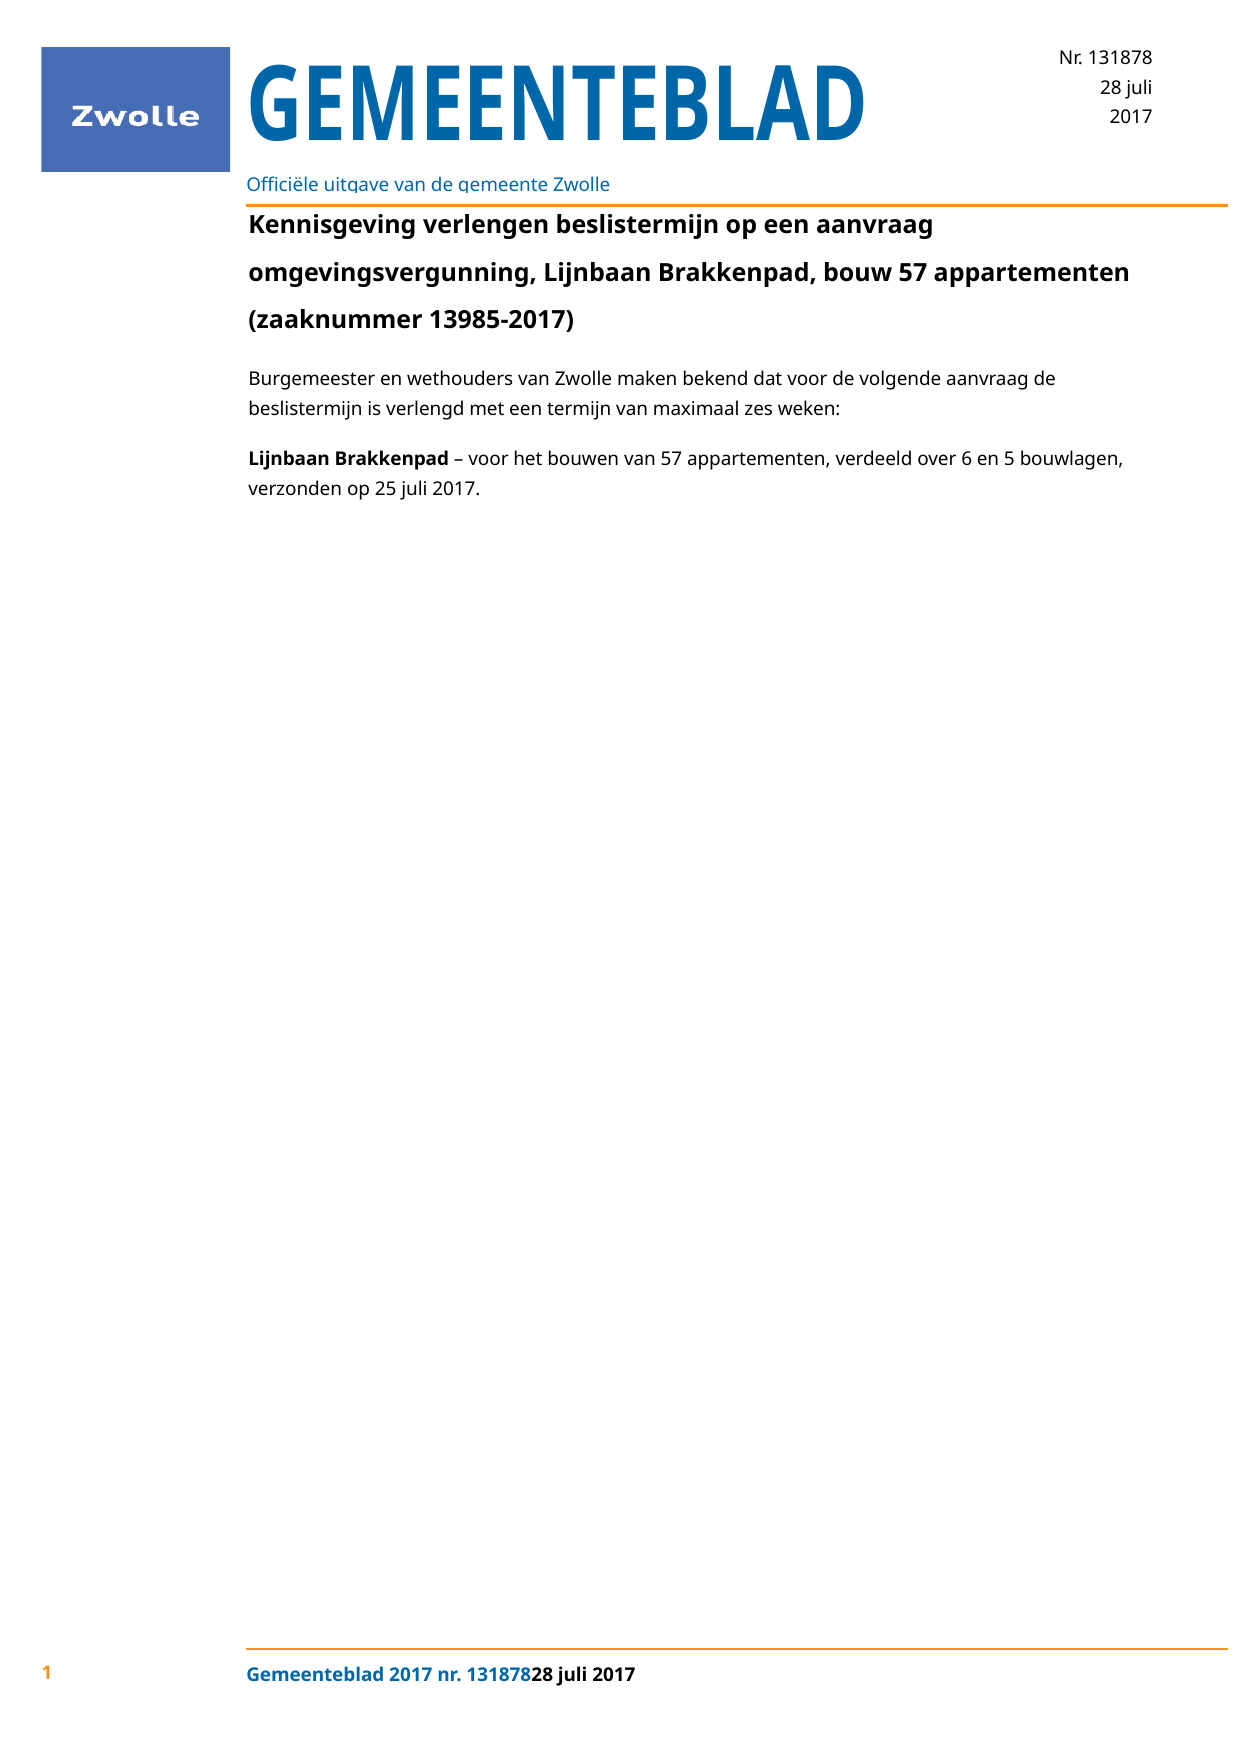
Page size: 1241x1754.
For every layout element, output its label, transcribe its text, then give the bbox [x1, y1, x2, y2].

text Burgemeester en wethouders van Zwolle maken bekend dat voor de volgende aanvraag de beslistermijn is verlengd met een termijn van maximaal zes weken: [248, 366, 1152, 421]
text Lijnbaan Brakkenpad – voor het bouwen van 57 appartementen, verdeeld over 6 en 5 bouwlagen, verzonden op 25 juli 2017. [248, 446, 1152, 501]
text Kennisgeving verlengen beslistermijn op een aanvraag omgevingsvergunning, Lijnbaan Brakkenpad, bouw 57 appartementen (zaaknummer 13985-2017) [248, 207, 1152, 336]
picture [41, 47, 231, 172]
